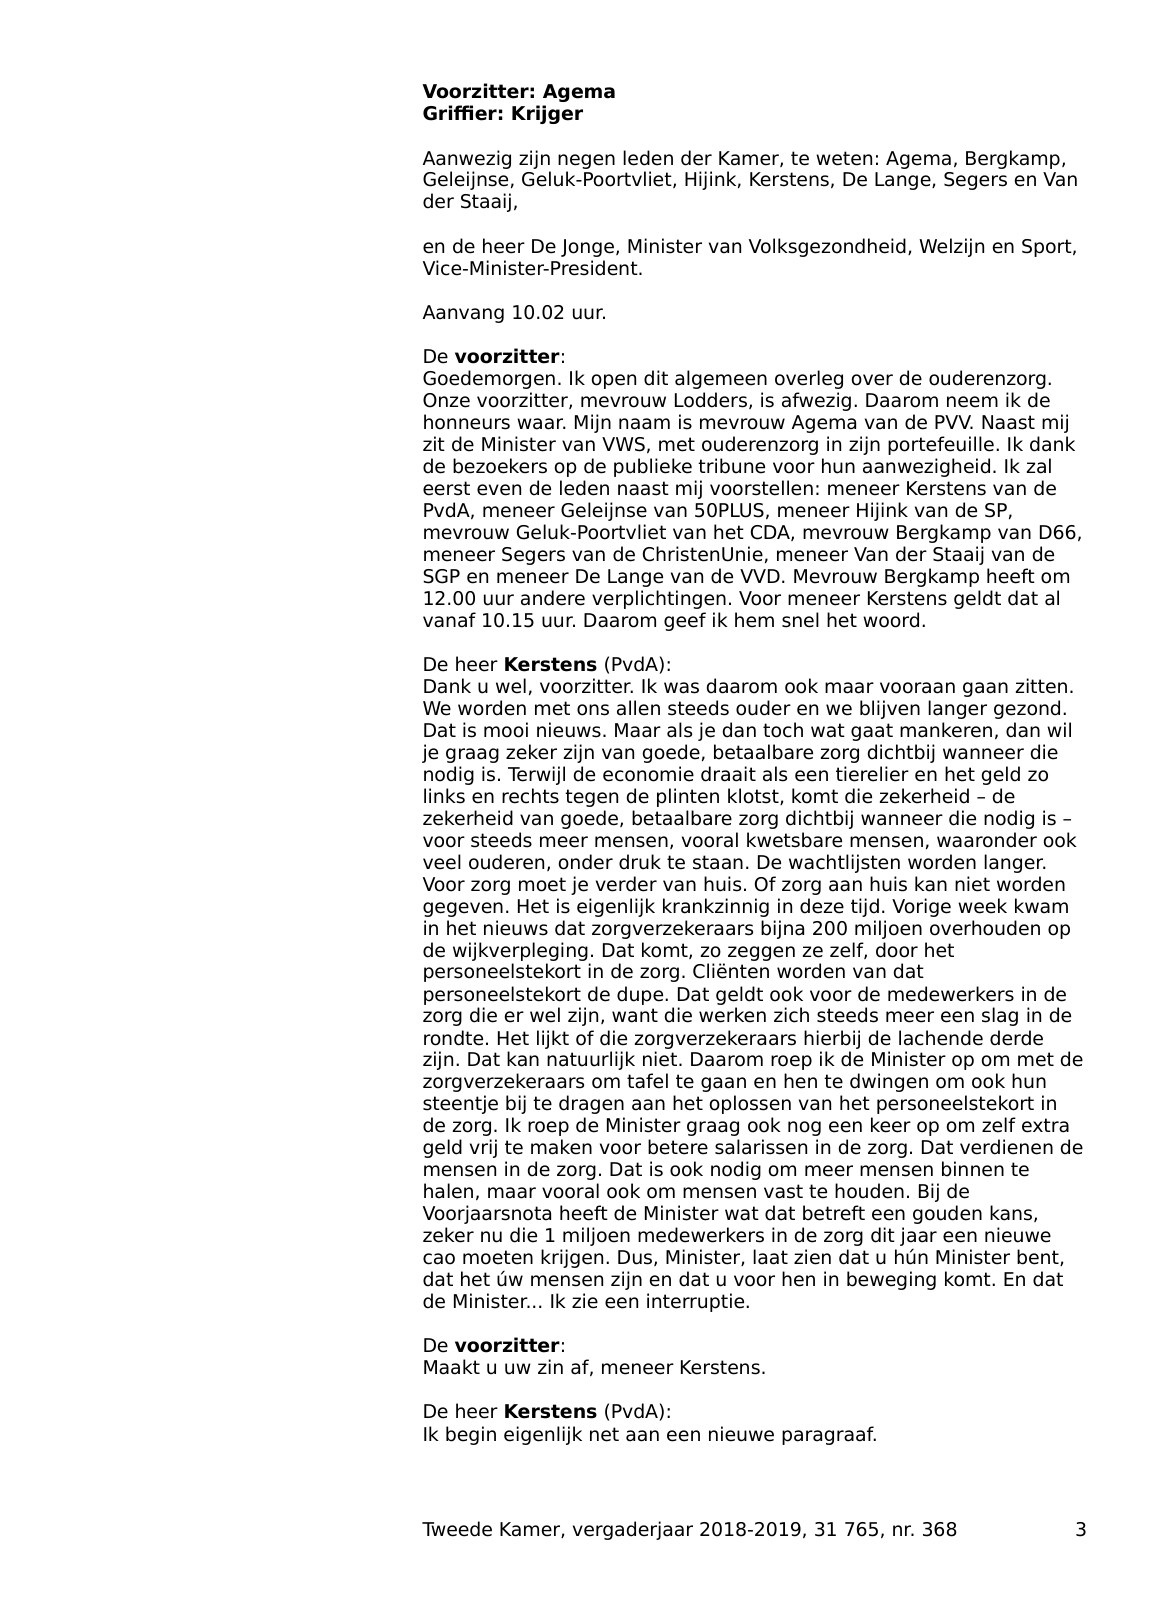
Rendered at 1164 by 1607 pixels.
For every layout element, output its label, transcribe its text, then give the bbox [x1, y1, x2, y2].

text De heer Kerstens (PvdA): [422, 654, 1087, 676]
text Goedemorgen. Ik open dit algemeen overleg over de ouderenzorg. Onze voorzitter, mevrouw Lodders, is afwezig. Daarom neem ik de honneurs waar. Mijn naam is mevrouw Agema van de PVV. Naast mij zit de Minister van VWS, met ouderenzorg in zijn portefeuille. Ik dank de bezoekers op de publieke tribune voor hun aanwezigheid. Ik zal eerst even de leden naast mij voorstellen: meneer Kerstens van de PvdA, meneer Geleijnse van 50PLUS, meneer Hijink van de SP, mevrouw Geluk-Poortvliet van het CDA, mevrouw Bergkamp van D66, meneer Segers van de ChristenUnie, meneer Van der Staaij van de SGP en meneer De Lange van de VVD. Mevrouw Bergkamp heeft om 12.00 uur andere verplichtingen. Voor meneer Kerstens geldt dat al vanaf 10.15 uur. Daarom geef ik hem snel het woord. [422, 368, 1087, 632]
text Dank u wel, voorzitter. Ik was daarom ook maar vooraan gaan zitten. [422, 676, 1087, 698]
text We worden met ons allen steeds ouder en we blijven langer gezond. Dat is mooi nieuws. Maar als je dan toch wat gaat mankeren, dan wil je graag zeker zijn van goede, betaalbare zorg dichtbij wanneer die nodig is. Terwijl de economie draait als een tierelier en het geld zo links en rechts tegen de plinten klotst, komt die zekerheid – de zekerheid van goede, betaalbare zorg dichtbij wanneer die nodig is – voor steeds meer mensen, vooral kwetsbare mensen, waaronder ook veel ouderen, onder druk te staan. De wachtlijsten worden langer. Voor zorg moet je verder van huis. Of zorg aan huis kan niet worden gegeven. Het is eigenlijk krankzinnig in deze tijd. Vorige week kwam in het nieuws dat zorgverzekeraars bijna 200 miljoen overhouden op de wijkverpleging. Dat komt, zo zeggen ze zelf, door het personeelstekort in de zorg. Cliënten worden van dat personeelstekort de dupe. Dat geldt ook voor de medewerkers in de zorg die er wel zijn, want die werken zich steeds meer een slag in de rondte. Het lijkt of die zorgverzekeraars hierbij de lachende derde zijn. Dat kan natuurlijk niet. Daarom roep ik de Minister op om met de zorgverzekeraars om tafel te gaan en hen te dwingen om ook hun steentje bij te dragen aan het oplossen van het personeelstekort in de zorg. Ik roep de Minister graag ook nog een keer op om zelf extra geld vrij te maken voor betere salarissen in de zorg. Dat verdienen de mensen in de zorg. Dat is ook nodig om meer mensen binnen te halen, maar vooral ook om mensen vast te houden. Bij de Voorjaarsnota heeft de Minister wat dat betreft een gouden kans, zeker nu die 1 miljoen medewerkers in de zorg dit jaar een nieuwe cao moeten krijgen. Dus, Minister, laat zien dat u hún Minister bent, dat het úw mensen zijn en dat u voor hen in beweging komt. En dat de Minister... Ik zie een interruptie. [422, 698, 1087, 1313]
text Ik begin eigenlijk net aan een nieuwe paragraaf. [422, 1423, 1087, 1445]
text Griffier: Krijger [422, 103, 1087, 125]
text Aanvang 10.02 uur. [422, 302, 1087, 324]
text De voorzitter: [422, 346, 1087, 368]
text en de heer De Jonge, Minister van Volksgezondheid, Welzijn en Sport, Vice-Minister-President. [422, 236, 1087, 279]
text De heer Kerstens (PvdA): [422, 1401, 1087, 1423]
text Voorzitter: Agema [422, 81, 1087, 103]
text Aanwezig zijn negen leden der Kamer, te weten: Agema, Bergkamp, Geleijnse, Geluk-Poortvliet, Hijink, Kerstens, De Lange, Segers en Van der Staaij, [422, 147, 1087, 213]
text Maakt u uw zin af, meneer Kerstens. [422, 1357, 1087, 1379]
text De voorzitter: [422, 1335, 1087, 1357]
